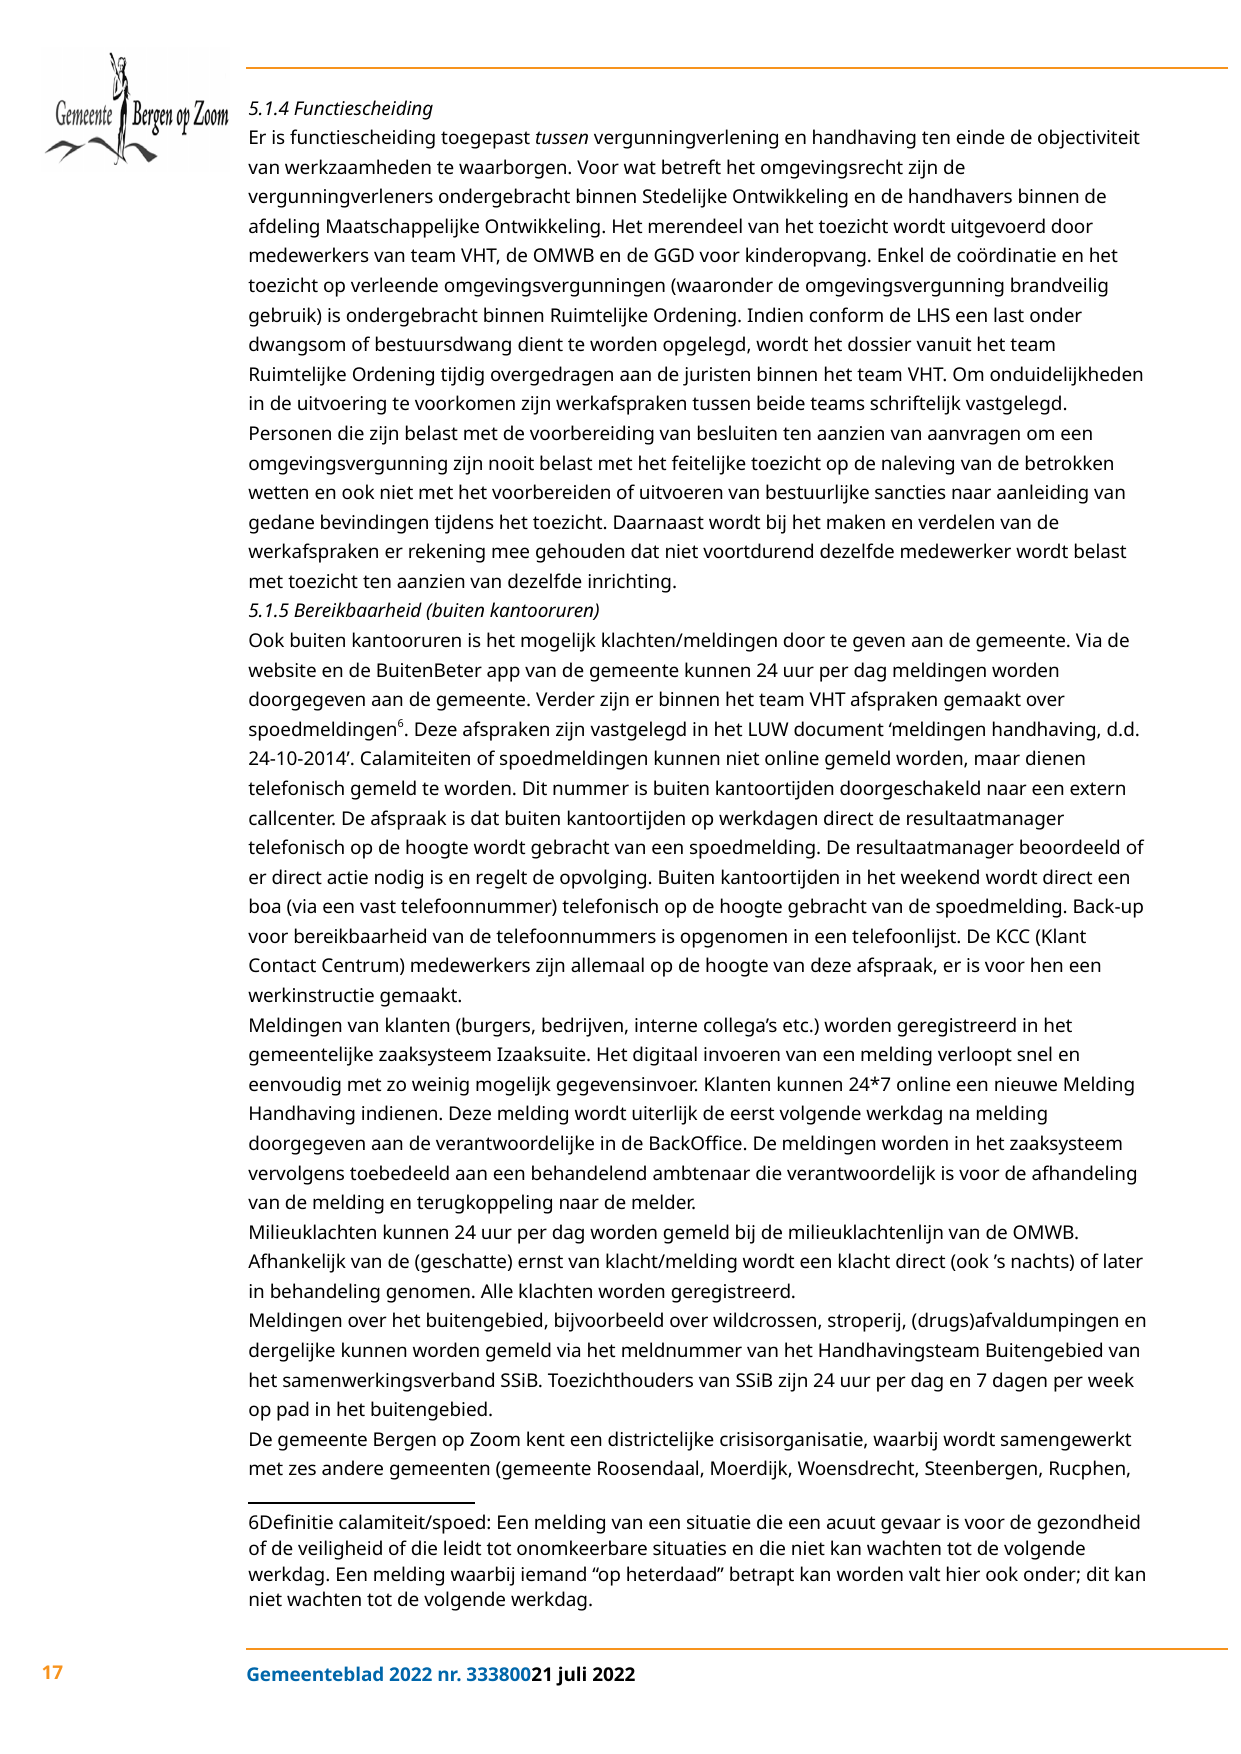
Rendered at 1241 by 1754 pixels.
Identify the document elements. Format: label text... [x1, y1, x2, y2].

text Er is functiescheiding toegepast tussen vergunningverlening en handhaving ten einde de objectiviteit van werkzaamheden te waarborgen. Voor wat betreft het omgevingsrecht zijn de vergunningverleners ondergebracht binnen Stedelijke Ontwikkeling en de handhavers binnen de afdeling Maatschappelijke Ontwikkeling. Het merendeel van het toezicht wordt uitgevoerd door medewerkers van team VHT, de OMWB en de GGD voor kinderopvang. Enkel de coördinatie en het toezicht op verleende omgevingsvergunningen (waaronder de omgevingsvergunning brandveilig gebruik) is ondergebracht binnen Ruimtelijke Ordening. Indien conform de LHS een last onder dwangsom of bestuursdwang dient te worden opgelegd, wordt het dossier vanuit het team Ruimtelijke Ordening tijdig overgedragen aan de juristen binnen het team VHT. Om onduidelijkheden in de uitvoering te voorkomen zijn werkafspraken tussen beide teams schriftelijk vastgelegd. Personen die zijn belast met de voorbereiding van besluiten ten aanzien van aanvragen om een omgevingsvergunning zijn nooit belast met het feitelijke toezicht op de naleving van de betrokken wetten en ook niet met het voorbereiden of uitvoeren van bestuurlijke sancties naar aanleiding van gedane bevindingen tijdens het toezicht. Daarnaast wordt bij het maken en verdelen van de werkafspraken er rekening mee gehouden dat niet voortdurend dezelfde medewerker wordt belast met toezicht ten aanzien van dezelfde inrichting. [248, 124, 1152, 594]
text Meldingen van klanten (burgers, bedrijven, interne collega’s etc.) worden geregistreerd in het gemeentelijke zaaksysteem Izaaksuite. Het digitaal invoeren van een melding verloopt snel en eenvoudig met zo weinig mogelijk gegevensinvoer. Klanten kunnen 24*7 online een nieuwe Melding Handhaving indienen. Deze melding wordt uiterlijk de eerst volgende werkdag na melding doorgegeven aan de verantwoordelijke in de BackOffice. De meldingen worden in het zaaksysteem vervolgens toebedeeld aan een behandelend ambtenaar die verantwoordelijk is voor de afhandeling van de melding en terugkoppeling naar de melder. [248, 1012, 1152, 1215]
text 5.1.4 Functiescheiding [248, 95, 1152, 121]
picture [41, 47, 231, 172]
text Ook buiten kantooruren is het mogelijk klachten/meldingen door te geven aan de gemeente. Via de website en de BuitenBeter app van de gemeente kunnen 24 uur per dag meldingen worden doorgegeven aan de gemeente. Verder zijn er binnen het team VHT afspraken gemaakt over spoedmeldingen. Deze afspraken zijn vastgelegd in het LUW document ‘meldingen handhaving, d.d. 24-10-2014’. Calamiteiten of spoedmeldingen kunnen niet online gemeld worden, maar dienen telefonisch gemeld te worden. Dit nummer is buiten kantoortijden doorgeschakeld naar een extern callcenter. De afspraak is dat buiten kantoortijden op werkdagen direct de resultaatmanager telefonisch op de hoogte wordt gebracht van een spoedmelding. De resultaatmanager beoordeeld of er direct actie nodig is en regelt de opvolging. Buiten kantoortijden in het weekend wordt direct een boa (via een vast telefoonnummer) telefonisch op de hoogte gebracht van de spoedmelding. Back-up voor bereikbaarheid van de telefoonnummers is opgenomen in een telefoonlijst. De KCC (Klant Contact Centrum) medewerkers zijn allemaal op de hoogte van deze afspraak, er is voor hen een werkinstructie gemaakt. [248, 627, 1152, 1008]
text Milieuklachten kunnen 24 uur per dag worden gemeld bij de milieuklachtenlijn van de OMWB. Afhankelijk van de (geschatte) ernst van klacht/melding wordt een klacht direct (ook ’s nachts) of later in behandeling genomen. Alle klachten worden geregistreerd. [248, 1219, 1152, 1304]
text 5.1.5 Bereikbaarheid (buiten kantooruren) [248, 598, 1152, 623]
text De gemeente Bergen op Zoom kent een districtelijke crisisorganisatie, waarbij wordt samengewerkt met zes andere gemeenten (gemeente Roosendaal, Moerdijk, Woensdrecht, Steenbergen, Rucphen, [248, 1426, 1152, 1481]
text Definitie calamiteit/spoed: Een melding van een situatie die een acuut gevaar is voor de gezondheid of de veiligheid of die leidt tot onomkeerbare situaties en die niet kan wachten tot de volgende werkdag. Een melding waarbij iemand “op heterdaad” betrapt kan worden valt hier ook onder; dit kan niet wachten tot de volgende werkdag. [248, 1509, 1152, 1612]
text Meldingen over het buitengebied, bijvoorbeeld over wildcrossen, stroperij, (drugs)afvaldumpingen en dergelijke kunnen worden gemeld via het meldnummer van het Handhavingsteam Buitengebied van het samenwerkingsverband SSiB. Toezichthouders van SSiB zijn 24 uur per dag en 7 dagen per week op pad in het buitengebied. [248, 1308, 1152, 1422]
